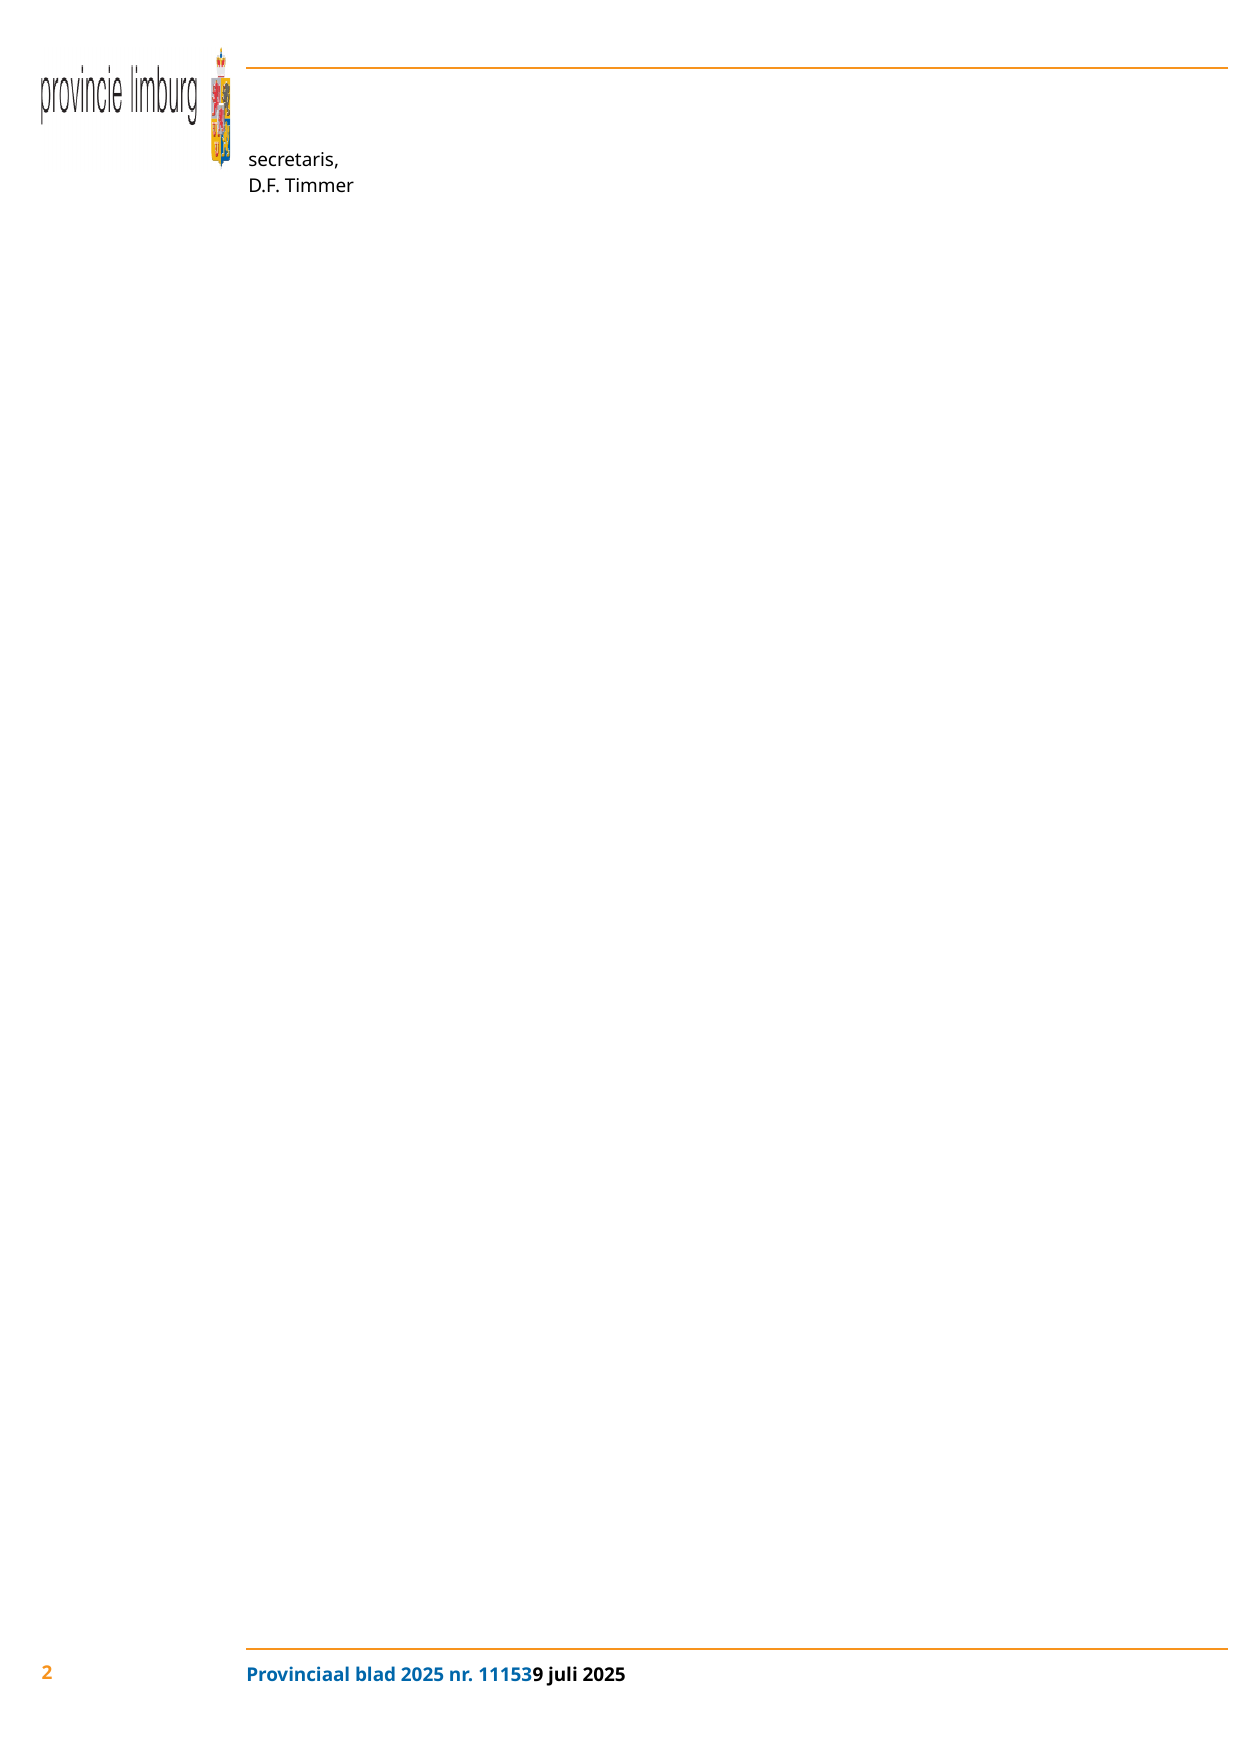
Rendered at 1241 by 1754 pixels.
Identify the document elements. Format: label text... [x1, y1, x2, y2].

text D.F. Timmer [248, 172, 1152, 198]
picture [41, 47, 231, 172]
text secretaris, [248, 146, 1152, 172]
